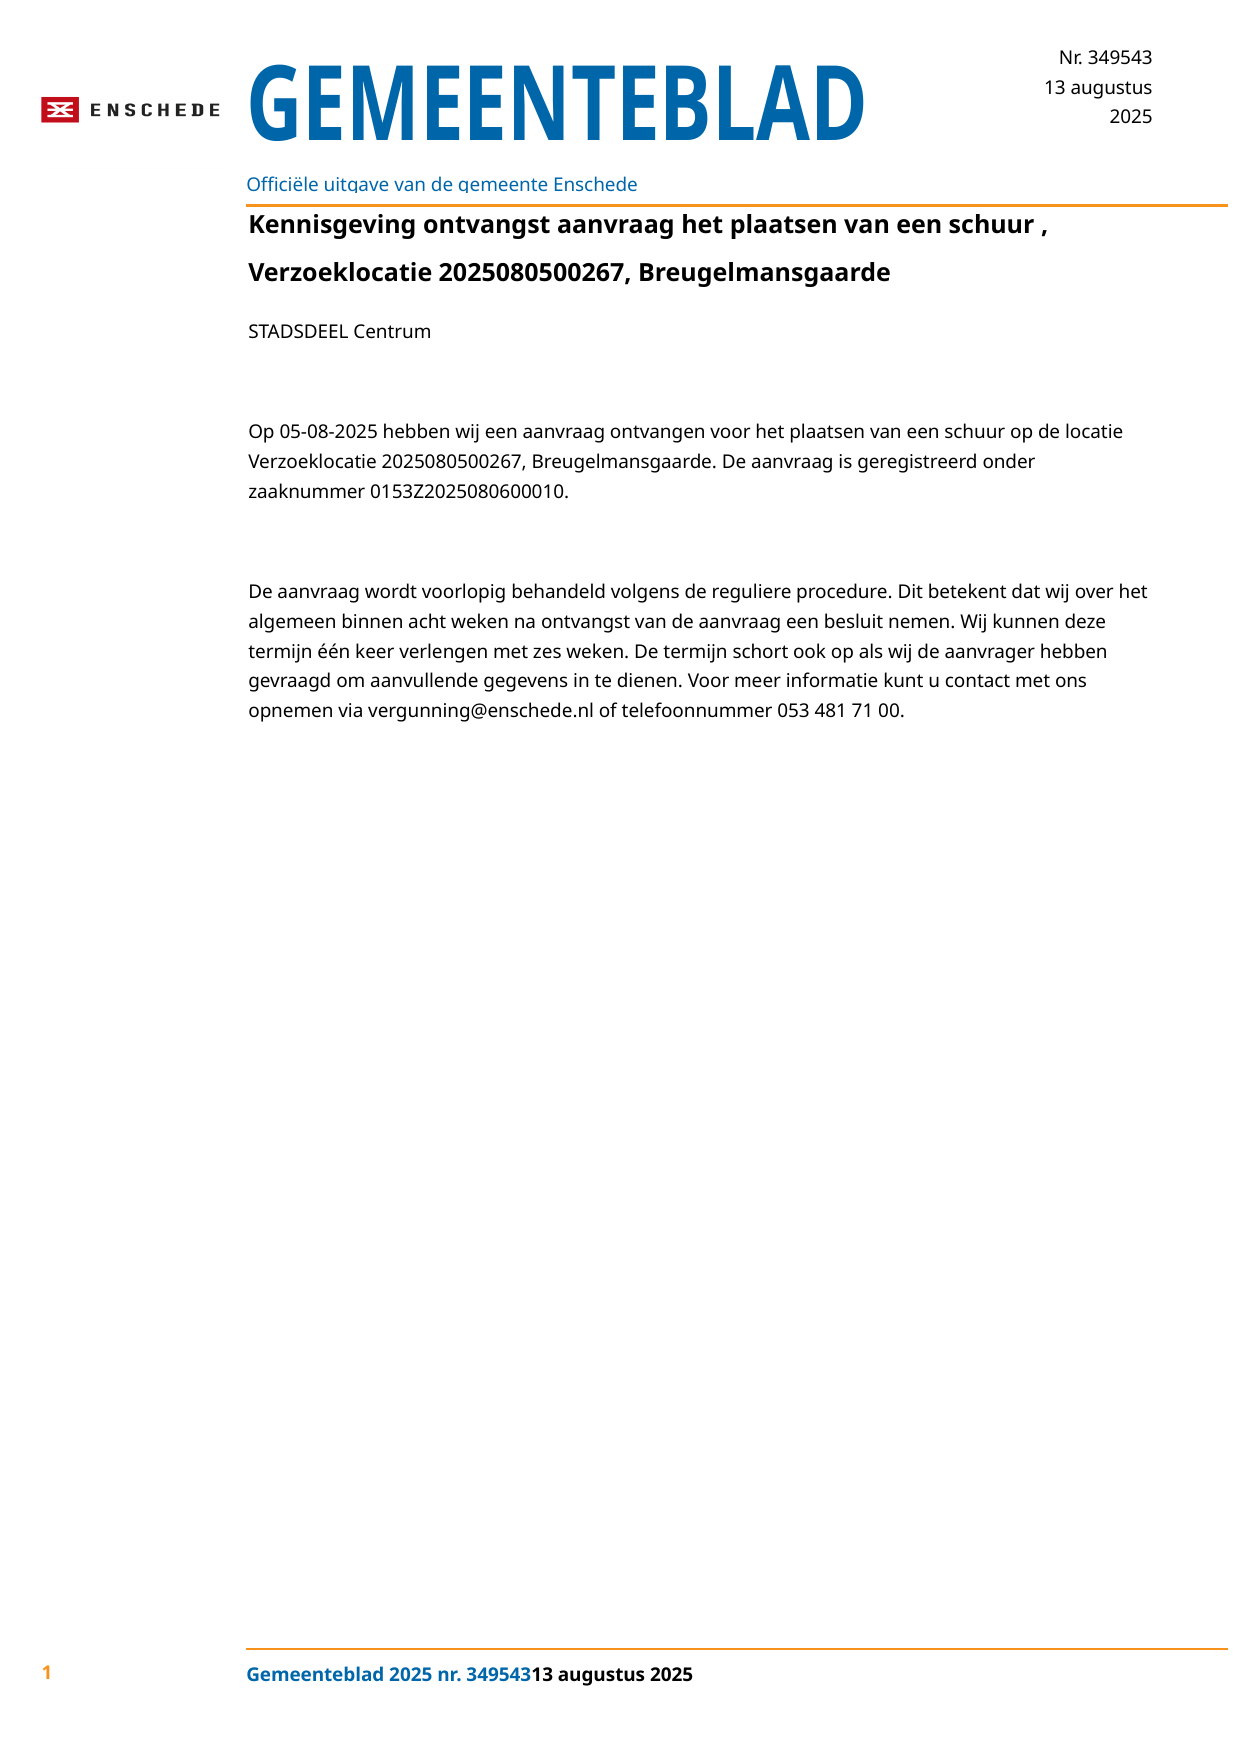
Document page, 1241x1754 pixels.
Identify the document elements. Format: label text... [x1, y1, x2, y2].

picture [41, 47, 231, 172]
text De aanvraag wordt voorlopig behandeld volgens de reguliere procedure. Dit betekent dat wij over het algemeen binnen acht weken na ontvangst van de aanvraag een besluit nemen. Wij kunnen deze termijn één keer verlengen met zes weken. De termijn schort ook op als wij de aanvrager hebben gevraagd om aanvullende gegevens in te dienen. Voor meer informatie kunt u contact met ons opnemen via vergunning@enschede.nl of telefoonnummer 053 481 71 00. [248, 579, 1152, 723]
text Kennisgeving ontvangst aanvraag het plaatsen van een schuur , Verzoeklocatie 2025080500267, Breugelmansgaarde [248, 207, 1152, 288]
text Op 05-08-2025 hebben wij een aanvraag ontvangen voor het plaatsen van een schuur op de locatie Verzoeklocatie 2025080500267, Breugelmansgaarde. De aanvraag is geregistreerd onder zaaknummer 0153Z2025080600010. [248, 419, 1152, 504]
text STADSDEEL Centrum [248, 318, 1152, 344]
